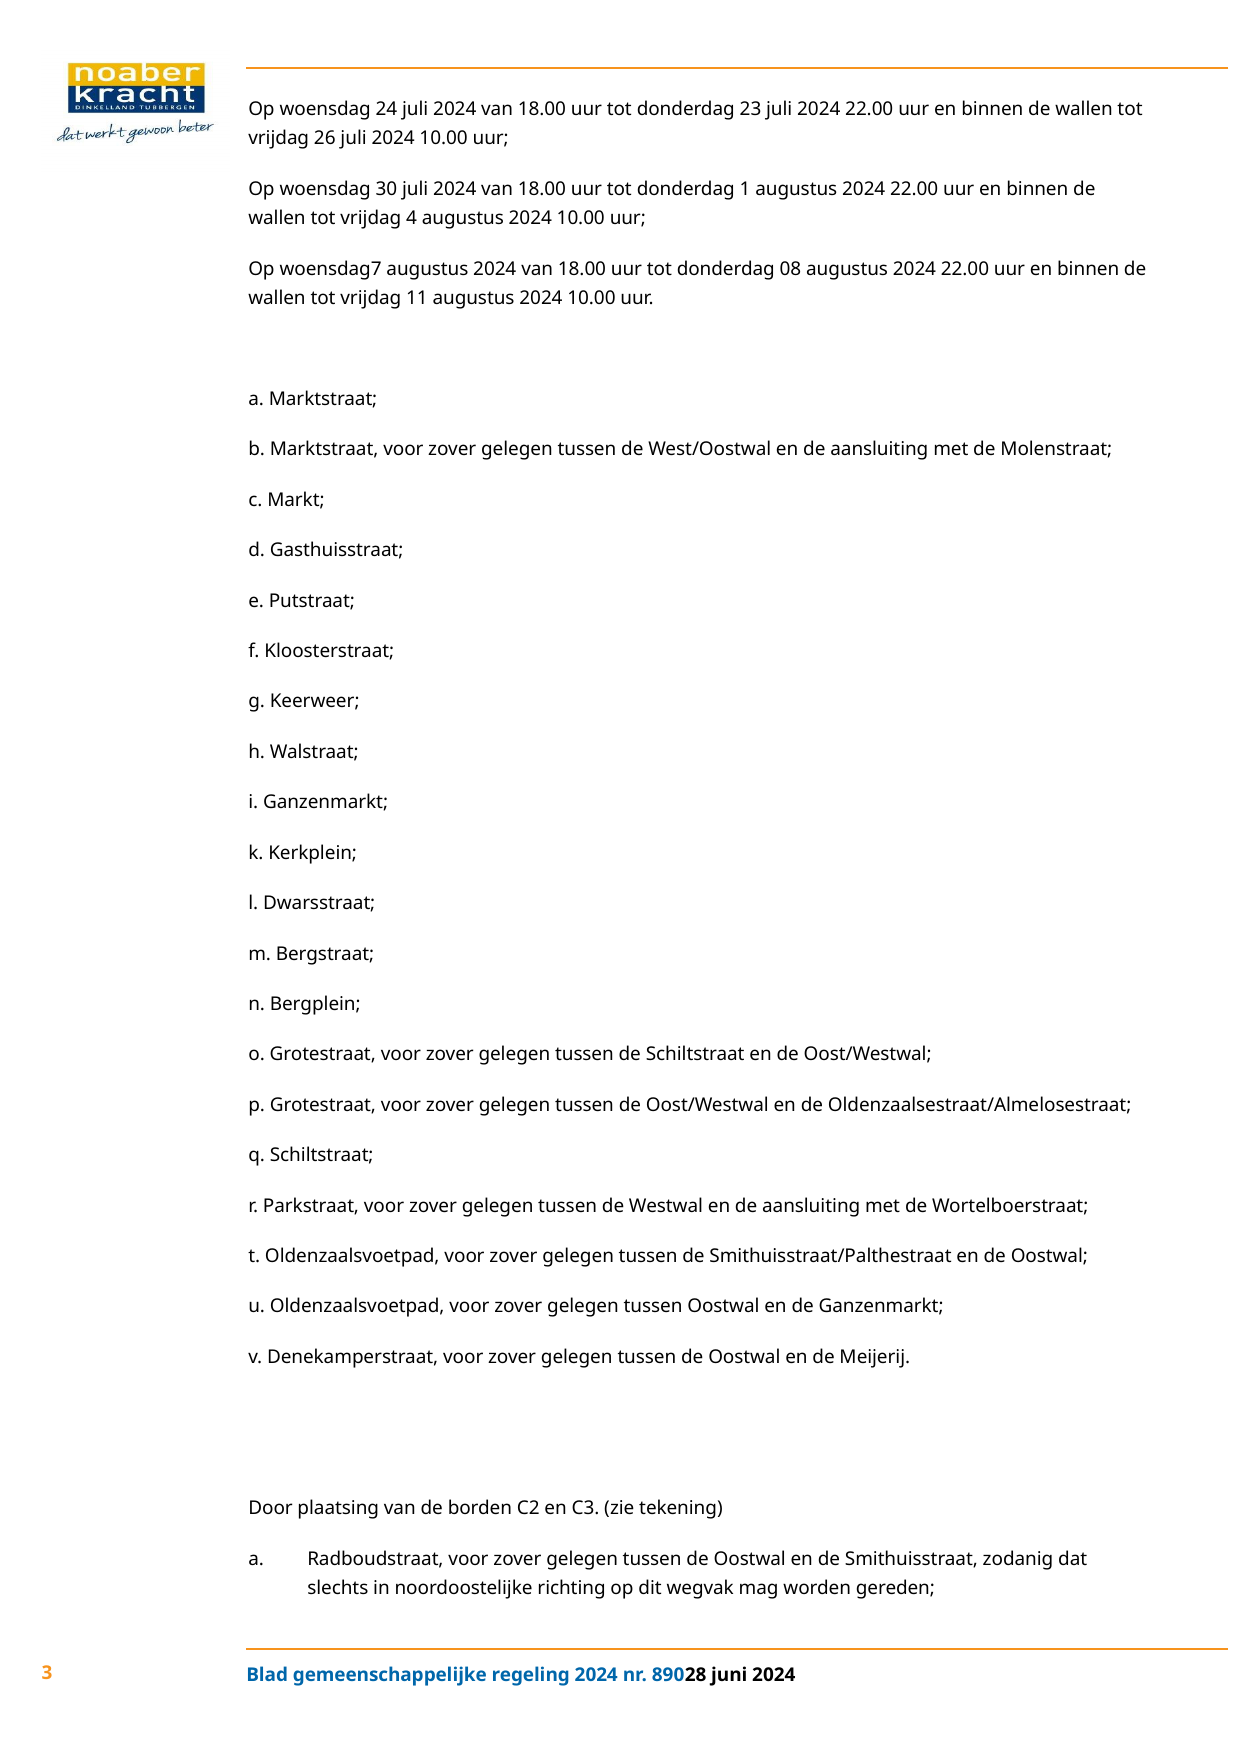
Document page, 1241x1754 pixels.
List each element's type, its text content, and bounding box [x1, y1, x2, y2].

text g. Keerweer; [248, 688, 1152, 713]
text r. Parkstraat, voor zover gelegen tussen de Westwal en de aansluiting met de Wortelboerstraat; [248, 1192, 1152, 1218]
text n. Bergplein; [248, 990, 1152, 1016]
text t. Oldenzaalsvoetpad, voor zover gelegen tussen de Smithuisstraat/Palthestraat en de Oostwal; [248, 1242, 1152, 1268]
text q. Schiltstraat; [248, 1141, 1152, 1167]
text a. Marktstraat; [248, 385, 1152, 411]
text v. Denekamperstraat, voor zover gelegen tussen de Oostwal en de Meijerij. [248, 1343, 1152, 1369]
text f. Kloosterstraat; [248, 637, 1152, 663]
text d. Gasthuisstraat; [248, 536, 1152, 562]
text m. Bergstraat; [248, 940, 1152, 966]
text o. Grotestraat, voor zover gelegen tussen de Schiltstraat en de Oost/Westwal; [248, 1041, 1152, 1066]
text u. Oldenzaalsvoetpad, voor zover gelegen tussen Oostwal en de Ganzenmarkt; [248, 1293, 1152, 1318]
text p. Grotestraat, voor zover gelegen tussen de Oost/Westwal en de Oldenzaalsestraat/Almelosestraat; [248, 1091, 1152, 1117]
text c. Markt; [248, 486, 1152, 512]
text h. Walstraat; [248, 738, 1152, 764]
text k. Kerkplein; [248, 839, 1152, 865]
text b. Marktstraat, voor zover gelegen tussen de West/Oostwal en de aansluiting met de Molenstraat; [248, 436, 1152, 461]
picture [41, 47, 231, 172]
text Door plaatsing van de borden C2 en C3. (zie tekening) [248, 1494, 1152, 1520]
text Op woensdag7 augustus 2024 van 18.00 uur tot donderdag 08 augustus 2024 22.00 uur en binnen de wallen tot vrijdag 11 augustus 2024 10.00 uur. [248, 255, 1152, 310]
text Op woensdag 24 juli 2024 van 18.00 uur tot donderdag 23 juli 2024 22.00 uur en binnen de wallen tot vrijdag 26 juli 2024 10.00 uur; [248, 95, 1152, 150]
text e. Putstraat; [248, 587, 1152, 613]
list Radboudstraat, voor zover gelegen tussen de Oostwal en de Smithuisstraat, zodanig dat slechts in noordoostelijke richting op dit wegvak mag worden gereden; [248, 1545, 1152, 1600]
text Op woensdag 30 juli 2024 van 18.00 uur tot donderdag 1 augustus 2024 22.00 uur en binnen de wallen tot vrijdag 4 augustus 2024 10.00 uur; [248, 175, 1152, 230]
text i. Ganzenmarkt; [248, 788, 1152, 814]
text l. Dwarsstraat; [248, 889, 1152, 915]
